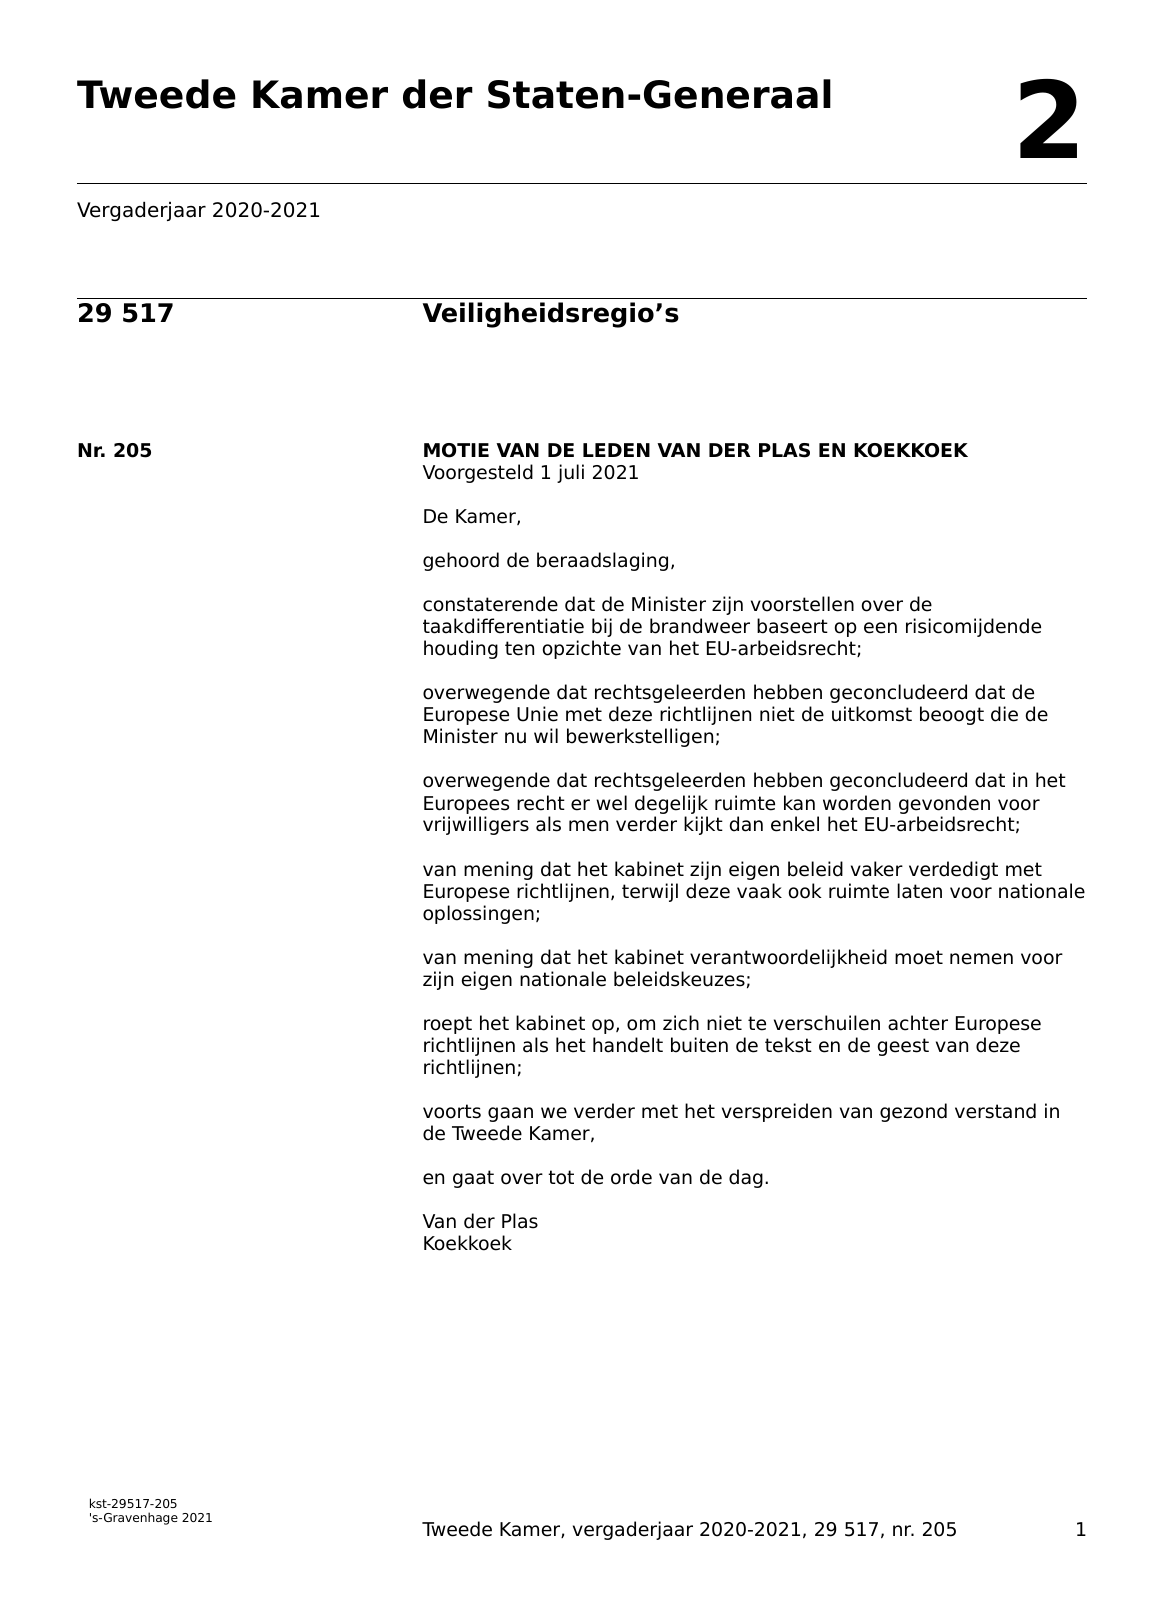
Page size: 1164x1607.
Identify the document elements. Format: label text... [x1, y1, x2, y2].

table_header Tweede Kamer der Staten-Generaal [77, 59, 886, 183]
text overwegende dat rechtsgeleerden hebben geconcludeerd dat in het Europees recht er wel degelijk ruimte kan worden gevonden voor vrijwilligers als men verder kijkt dan enkel het EU-arbeidsrecht; [422, 770, 1087, 836]
text kst-29517-205 [88, 1497, 323, 1511]
text Koekkoek [422, 1233, 1087, 1255]
text roept het kabinet op, om zich niet te verschuilen achter Europese richtlijnen als het handelt buiten de tekst en de geest van deze richtlijnen; [422, 1013, 1087, 1079]
text overwegende dat rechtsgeleerden hebben geconcludeerd dat de Europese Unie met deze richtlijnen niet de uitkomst beoogt die de Minister nu wil bewerkstelligen; [422, 682, 1087, 748]
text Voorgesteld 1 juli 2021 [422, 462, 1087, 484]
text 's-Gravenhage 2021 [88, 1511, 323, 1525]
text van mening dat het kabinet verantwoordelijkheid moet nemen voor zijn eigen nationale beleidskeuzes; [422, 947, 1087, 991]
table_header 2 [886, 59, 1087, 183]
text Van der Plas [422, 1211, 1087, 1233]
subtitle Nr. 205 MOTIE VAN DE LEDEN VAN DER PLAS EN KOEKKOEK [77, 440, 1087, 462]
text en gaat over tot de orde van de dag. [422, 1167, 1087, 1189]
text van mening dat het kabinet zijn eigen beleid vaker verdedigt met Europese richtlijnen, terwijl deze vaak ook ruimte laten voor nationale oplossingen; [422, 858, 1087, 924]
text gehoord de beraadslaging, [422, 550, 1087, 572]
text De Kamer, [422, 506, 1087, 528]
table_cell Vergaderjaar 2020-2021 [77, 184, 1087, 298]
text constaterende dat de Minister zijn voorstellen over de taakdifferentiatie bij de brandweer baseert op een risicomijdende houding ten opzichte van het EU-arbeidsrecht; [422, 594, 1087, 660]
text voorts gaan we verder met het verspreiden van gezond verstand in de Tweede Kamer, [422, 1101, 1087, 1145]
subtitle 29 517 Veiligheidsregio’s [77, 299, 1087, 329]
